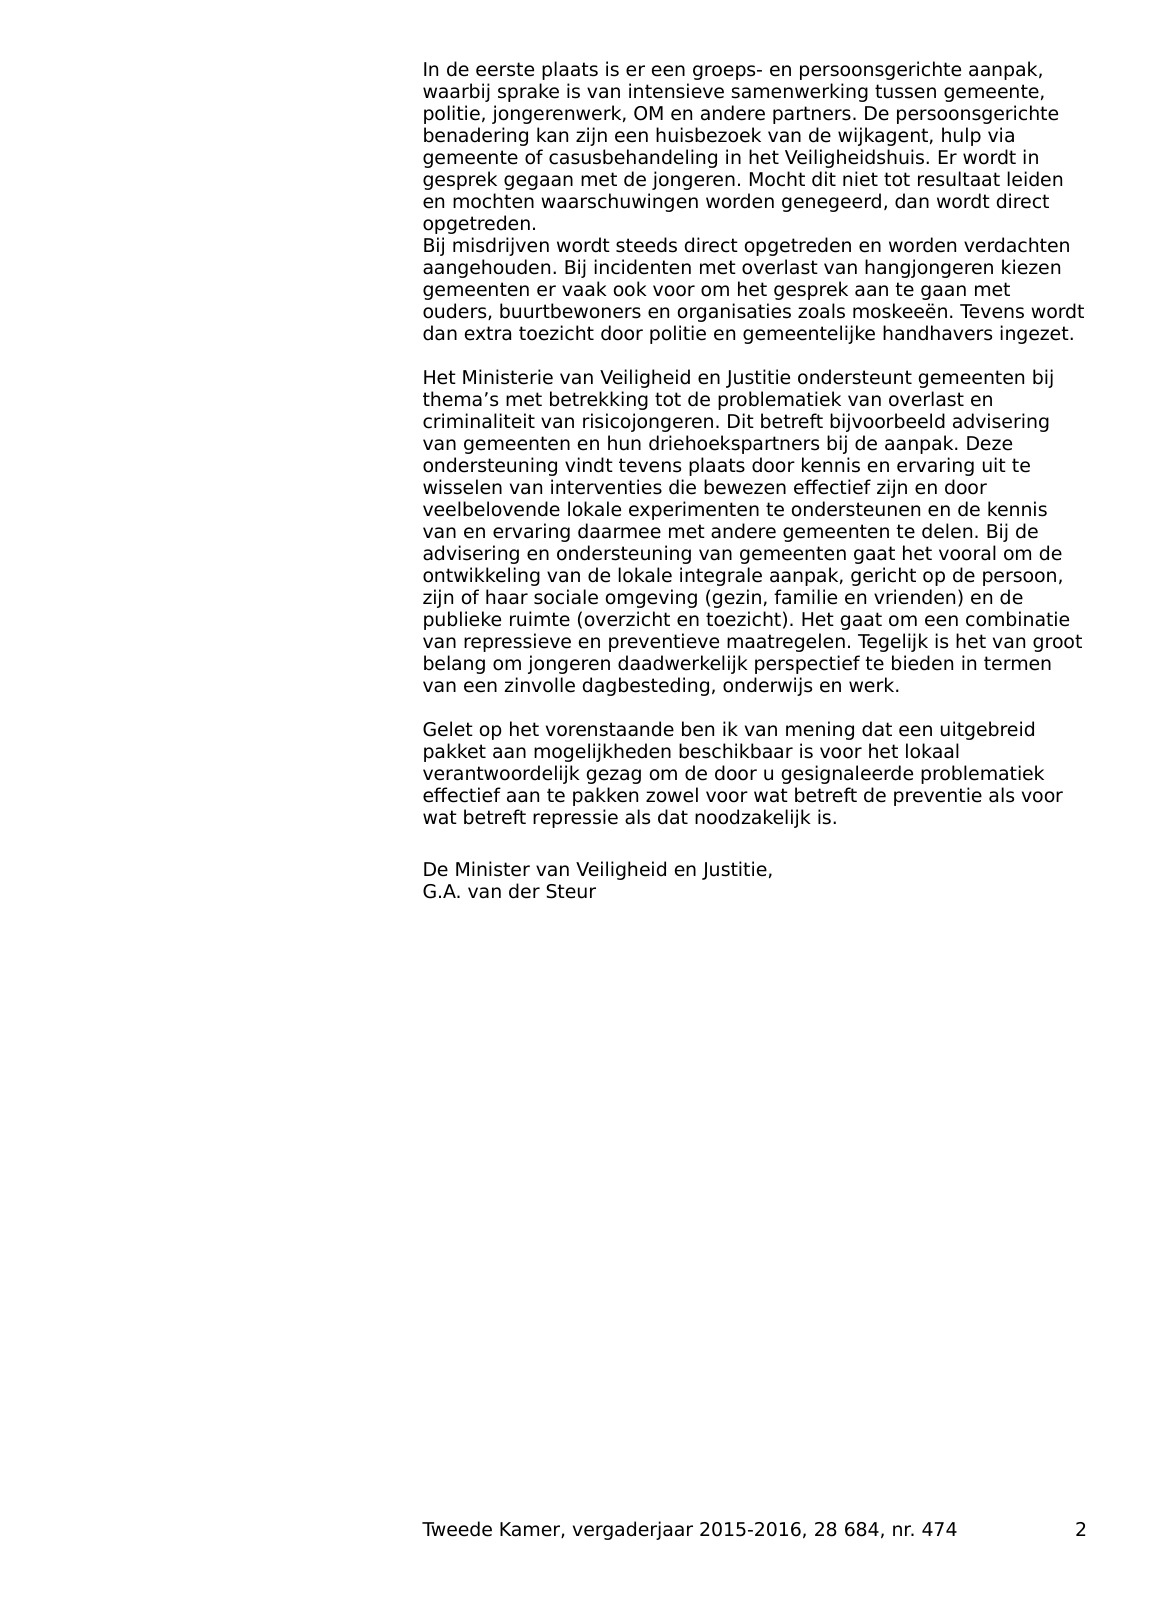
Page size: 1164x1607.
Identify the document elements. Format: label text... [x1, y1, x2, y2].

text Het Ministerie van Veiligheid en Justitie ondersteunt gemeenten bij thema’s met betrekking tot de problematiek van overlast en criminaliteit van risicojongeren. Dit betreft bijvoorbeeld advisering van gemeenten en hun driehoekspartners bij de aanpak. Deze ondersteuning vindt tevens plaats door kennis en ervaring uit te wisselen van interventies die bewezen effectief zijn en door veelbelovende lokale experimenten te ondersteunen en de kennis van en ervaring daarmee met andere gemeenten te delen. Bij de advisering en ondersteuning van gemeenten gaat het vooral om de ontwikkeling van de lokale integrale aanpak, gericht op de persoon, zijn of haar sociale omgeving (gezin, familie en vrienden) en de publieke ruimte (overzicht en toezicht). Het gaat om een combinatie van repressieve en preventieve maatregelen. Tegelijk is het van groot belang om jongeren daadwerkelijk perspectief te bieden in termen van een zinvolle dagbesteding, onderwijs en werk. [422, 367, 1087, 697]
text In de eerste plaats is er een groeps- en persoonsgerichte aanpak, waarbij sprake is van intensieve samenwerking tussen gemeente, politie, jongerenwerk, OM en andere partners. De persoonsgerichte benadering kan zijn een huisbezoek van de wijkagent, hulp via gemeente of casusbehandeling in het Veiligheidshuis. Er wordt in gesprek gegaan met de jongeren. Mocht dit niet tot resultaat leiden en mochten waarschuwingen worden genegeerd, dan wordt direct opgetreden. [422, 59, 1087, 235]
text Gelet op het vorenstaande ben ik van mening dat een uitgebreid pakket aan mogelijkheden beschikbaar is voor het lokaal verantwoordelijk gezag om de door u gesignaleerde problematiek effectief aan te pakken zowel voor wat betreft de preventie als voor wat betreft repressie als dat noodzakelijk is. [422, 719, 1087, 829]
text De Minister van Veiligheid en Justitie, G.A. van der Steur [422, 859, 1087, 903]
text Bij misdrijven wordt steeds direct opgetreden en worden verdachten aangehouden. Bij incidenten met overlast van hangjongeren kiezen gemeenten er vaak ook voor om het gesprek aan te gaan met ouders, buurtbewoners en organisaties zoals moskeeën. Tevens wordt dan extra toezicht door politie en gemeentelijke handhavers ingezet. [422, 235, 1087, 345]
